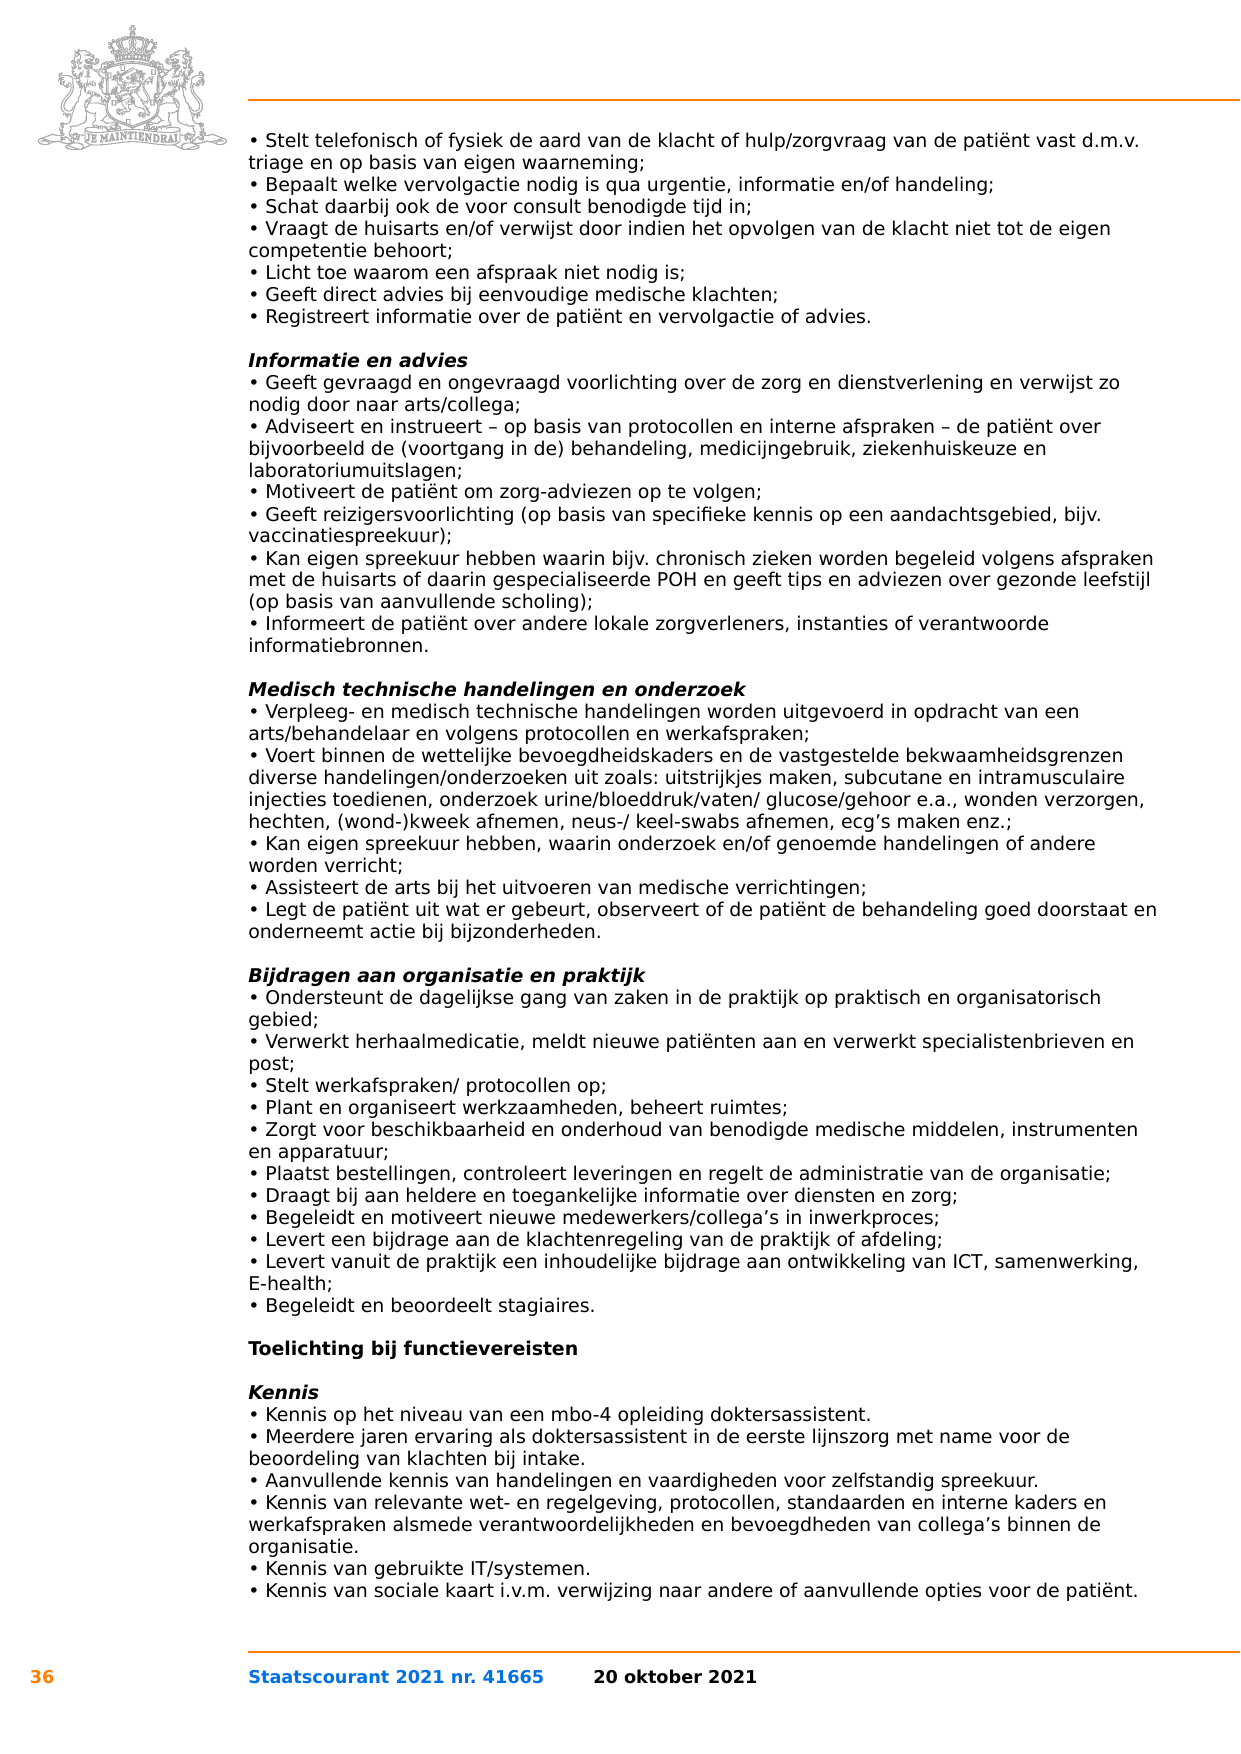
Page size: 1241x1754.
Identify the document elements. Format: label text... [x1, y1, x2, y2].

text Informatie en advies [248, 349, 1163, 372]
text • Adviseert en instrueert – op basis van protocollen en interne afspraken – de patiënt over bijvoorbeeld de (voortgang in de) behandeling, medicijngebruik, ziekenhuiskeuze en laboratoriumuitslagen; [248, 416, 1163, 481]
text • Aanvullende kennis van handelingen en vaardigheden voor zelfstandig spreekuur. [248, 1470, 1163, 1492]
text • Stelt telefonisch of fysiek de aard van de klacht of hulp/zorgvraag van de patiënt vast d.m.v. triage en op basis van eigen waarneming; [248, 130, 1163, 174]
picture [38, 25, 227, 150]
text • Plant en organiseert werkzaamheden, beheert ruimtes; [248, 1097, 1163, 1119]
text • Levert een bijdrage aan de klachtenregeling van de praktijk of afdeling; [248, 1228, 1163, 1251]
text • Levert vanuit de praktijk een inhoudelijke bijdrage aan ontwikkeling van ICT, samenwerking, E-health; [248, 1251, 1163, 1294]
text Bijdragen aan organisatie en praktijk [248, 965, 1163, 987]
text • Geeft direct advies bij eenvoudige medische klachten; [248, 284, 1163, 306]
text • Licht toe waarom een afspraak niet nodig is; [248, 262, 1163, 284]
text • Stelt werkafspraken/ protocollen op; [248, 1075, 1163, 1097]
text • Plaatst bestellingen, controleert leveringen en regelt de administratie van de organisatie; [248, 1163, 1163, 1184]
text Kennis [248, 1382, 1163, 1404]
text • Schat daarbij ook de voor consult benodigde tijd in; [248, 196, 1163, 218]
text • Draagt bij aan heldere en toegankelijke informatie over diensten en zorg; [248, 1184, 1163, 1207]
text • Geeft reizigersvoorlichting (op basis van specifieke kennis op een aandachtsgebied, bijv. vaccinatiespreekuur); [248, 503, 1163, 547]
text • Ondersteunt de dagelijkse gang van zaken in de praktijk op praktisch en organisatorisch gebied; [248, 987, 1163, 1031]
text • Registreert informatie over de patiënt en vervolgactie of advies. [248, 306, 1163, 328]
text • Begeleidt en beoordeelt stagiaires. [248, 1294, 1163, 1316]
text • Kennis van sociale kaart i.v.m. verwijzing naar andere of aanvullende opties voor de patiënt. [248, 1580, 1163, 1602]
text • Assisteert de arts bij het uitvoeren van medische verrichtingen; [248, 877, 1163, 899]
text • Vraagt de huisarts en/of verwijst door indien het opvolgen van de klacht niet tot de eigen competentie behoort; [248, 218, 1163, 262]
text • Geeft gevraagd en ongevraagd voorlichting over de zorg en dienstverlening en verwijst zo nodig door naar arts/collega; [248, 372, 1163, 416]
text • Voert binnen de wettelijke bevoegdheidskaders en de vastgestelde bekwaamheidsgrenzen diverse handelingen/onderzoeken uit zoals: uitstrijkjes maken, subcutane en intramusculaire injecties toedienen, onderzoek urine/bloeddruk/vaten/ glucose/gehoor e.a., wonden verzorgen, hechten, (wond-)kweek afnemen, neus-/ keel-swabs afnemen, ecg’s maken enz.; [248, 745, 1163, 833]
text • Legt de patiënt uit wat er gebeurt, observeert of de patiënt de behandeling goed doorstaat en onderneemt actie bij bijzonderheden. [248, 899, 1163, 943]
text • Motiveert de patiënt om zorg-adviezen op te volgen; [248, 481, 1163, 503]
text • Informeert de patiënt over andere lokale zorgverleners, instanties of verantwoorde informatiebronnen. [248, 613, 1163, 657]
text • Kennis van relevante wet- en regelgeving, protocollen, standaarden en interne kaders en werkafspraken alsmede verantwoordelijkheden en bevoegdheden van collega’s binnen de organisatie. [248, 1492, 1163, 1558]
text • Zorgt voor beschikbaarheid en onderhoud van benodigde medische middelen, instrumenten en apparatuur; [248, 1119, 1163, 1163]
text • Verpleeg- en medisch technische handelingen worden uitgevoerd in opdracht van een arts/behandelaar en volgens protocollen en werkafspraken; [248, 701, 1163, 745]
subtitle Toelichting bij functievereisten [248, 1338, 1163, 1360]
text • Kennis op het niveau van een mbo-4 opleiding doktersassistent. [248, 1404, 1163, 1426]
text Medisch technische handelingen en onderzoek [248, 679, 1163, 701]
text • Kan eigen spreekuur hebben waarin bijv. chronisch zieken worden begeleid volgens afspraken met de huisarts of daarin gespecialiseerde POH en geeft tips en adviezen over gezonde leefstijl (op basis van aanvullende scholing); [248, 547, 1163, 613]
text • Verwerkt herhaalmedicatie, meldt nieuwe patiënten aan en verwerkt specialistenbrieven en post; [248, 1031, 1163, 1075]
text • Meerdere jaren ervaring als doktersassistent in de eerste lijnszorg met name voor de beoordeling van klachten bij intake. [248, 1426, 1163, 1470]
text • Kan eigen spreekuur hebben, waarin onderzoek en/of genoemde handelingen of andere worden verricht; [248, 833, 1163, 877]
text • Bepaalt welke vervolgactie nodig is qua urgentie, informatie en/of handeling; [248, 174, 1163, 196]
text • Kennis van gebruikte IT/systemen. [248, 1558, 1163, 1580]
text • Begeleidt en motiveert nieuwe medewerkers/collega’s in inwerkproces; [248, 1207, 1163, 1228]
